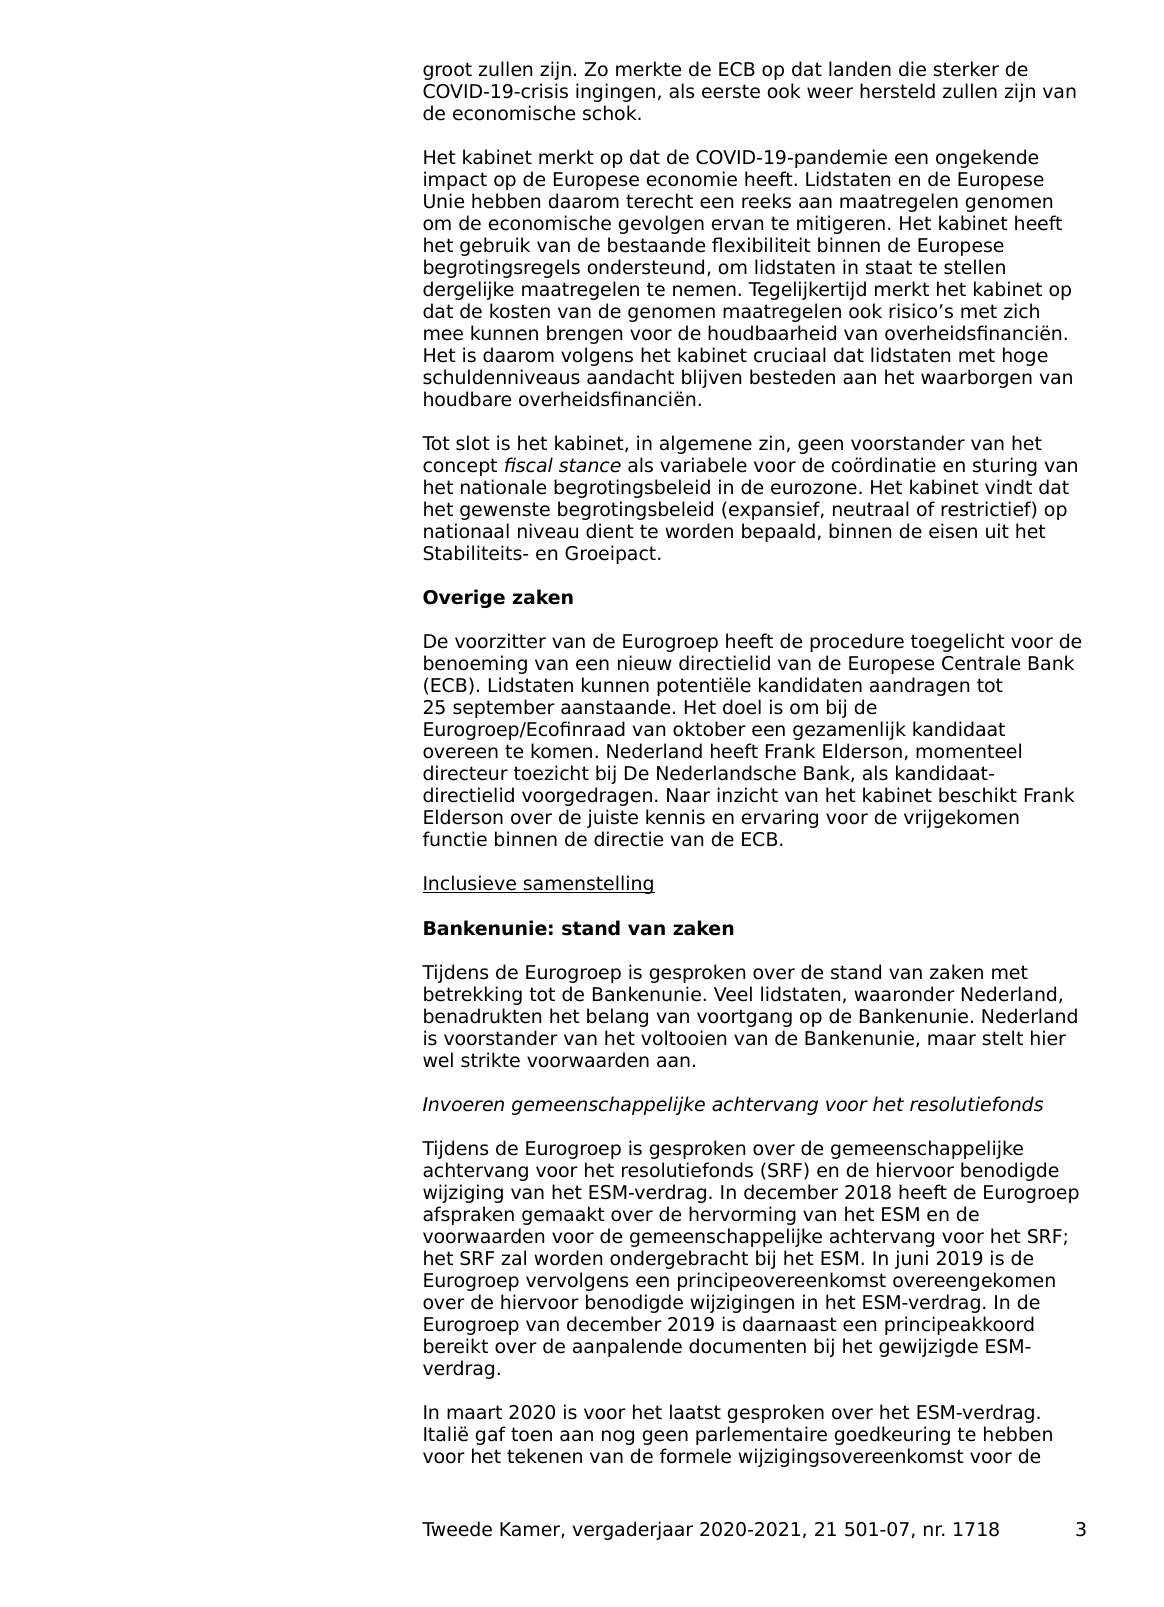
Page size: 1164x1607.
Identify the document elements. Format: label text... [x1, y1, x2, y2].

text In maart 2020 is voor het laatst gesproken over het ESM-verdrag. Italië gaf toen aan nog geen parlementaire goedkeuring te hebben voor het tekenen van de formele wijzigingsovereenkomst voor de [422, 1402, 1087, 1468]
text Tijdens de Eurogroep is gesproken over de stand van zaken met betrekking tot de Bankenunie. Veel lidstaten, waaronder Nederland, benadrukten het belang van voortgang op de Bankenunie. Nederland is voorstander van het voltooien van de Bankenunie, maar stelt hier wel strikte voorwaarden aan. [422, 962, 1087, 1072]
text De voorzitter van de Eurogroep heeft de procedure toegelicht voor de benoeming van een nieuw directielid van de Europese Centrale Bank (ECB). Lidstaten kunnen potentiële kandidaten aandragen tot 25 september aanstaande. Het doel is om bij de Eurogroep/Ecofinraad van oktober een gezamenlijk kandidaat overeen te komen. Nederland heeft Frank Elderson, momenteel directeur toezicht bij De Nederlandsche Bank, als kandidaat-directielid voorgedragen. Naar inzicht van het kabinet beschikt Frank Elderson over de juiste kennis en ervaring voor de vrijgekomen functie binnen de directie van de ECB. [422, 631, 1087, 851]
text Het kabinet merkt op dat de COVID-19-pandemie een ongekende impact op de Europese economie heeft. Lidstaten en de Europese Unie hebben daarom terecht een reeks aan maatregelen genomen om de economische gevolgen ervan te mitigeren. Het kabinet heeft het gebruik van de bestaande flexibiliteit binnen de Europese begrotingsregels ondersteund, om lidstaten in staat te stellen dergelijke maatregelen te nemen. Tegelijkertijd merkt het kabinet op dat de kosten van de genomen maatregelen ook risico’s met zich mee kunnen brengen voor de houdbaarheid van overheidsfinanciën. Het is daarom volgens het kabinet cruciaal dat lidstaten met hoge schuldenniveaus aandacht blijven besteden aan het waarborgen van houdbare overheidsfinanciën. [422, 147, 1087, 411]
subtitle Bankenunie: stand van zaken [422, 917, 1087, 939]
text groot zullen zijn. Zo merkte de ECB op dat landen die sterker de COVID-19-crisis ingingen, als eerste ook weer hersteld zullen zijn van de economische schok. [422, 59, 1087, 125]
subtitle Inclusieve samenstelling [422, 873, 1087, 895]
text Tijdens de Eurogroep is gesproken over de gemeenschappelijke achtervang voor het resolutiefonds (SRF) en de hiervoor benodigde wijziging van het ESM-verdrag. In december 2018 heeft de Eurogroep afspraken gemaakt over de hervorming van het ESM en de voorwaarden voor de gemeenschappelijke achtervang voor het SRF; het SRF zal worden ondergebracht bij het ESM. In juni 2019 is de Eurogroep vervolgens een principeovereenkomst overeengekomen over de hiervoor benodigde wijzigingen in het ESM-verdrag. In de Eurogroep van december 2019 is daarnaast een principeakkoord bereikt over de aanpalende documenten bij het gewijzigde ESM-verdrag. [422, 1138, 1087, 1380]
subtitle Invoeren gemeenschappelijke achtervang voor het resolutiefonds [422, 1094, 1087, 1116]
subtitle Overige zaken [422, 587, 1087, 609]
text Tot slot is het kabinet, in algemene zin, geen voorstander van het concept fiscal stance als variabele voor de coördinatie en sturing van het nationale begrotingsbeleid in de eurozone. Het kabinet vindt dat het gewenste begrotingsbeleid (expansief, neutraal of restrictief) op nationaal niveau dient te worden bepaald, binnen de eisen uit het Stabiliteits- en Groeipact. [422, 433, 1087, 565]
